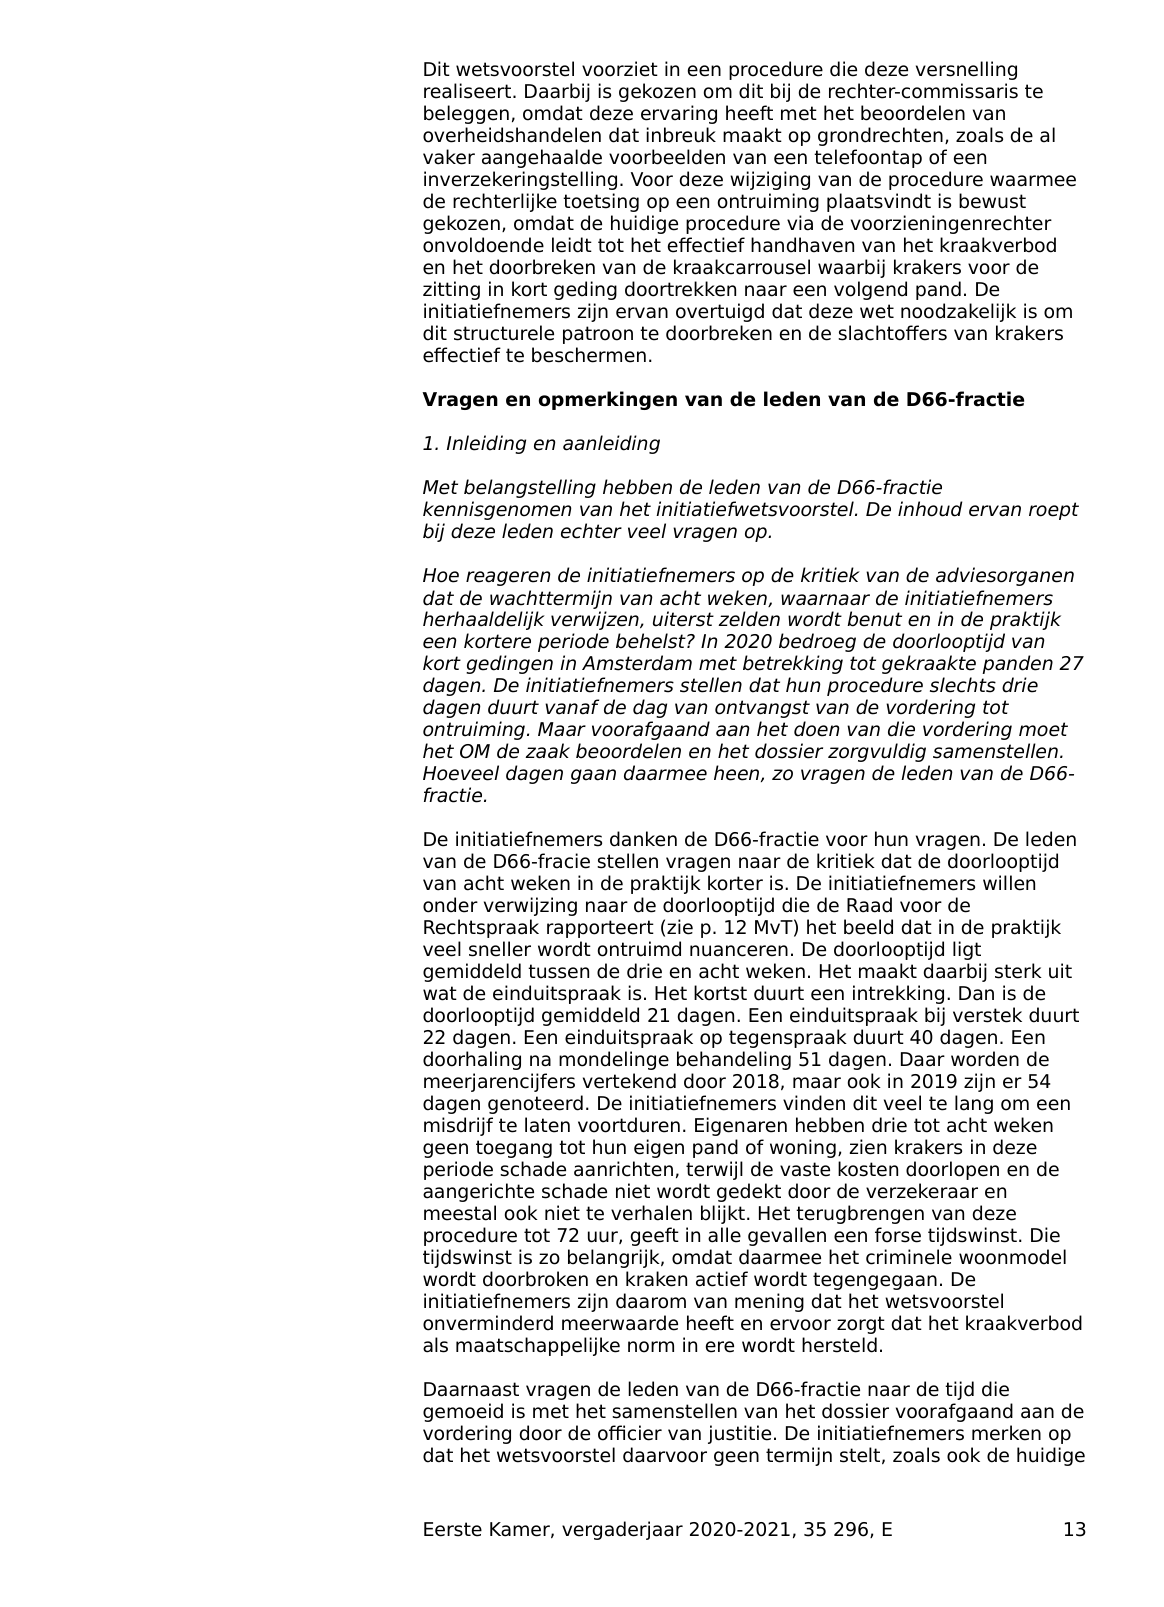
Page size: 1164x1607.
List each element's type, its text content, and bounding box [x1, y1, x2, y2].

text De initiatiefnemers danken de D66-fractie voor hun vragen. De leden van de D66-fracie stellen vragen naar de kritiek dat de doorlooptijd van acht weken in de praktijk korter is. De initiatiefnemers willen onder verwijzing naar de doorlooptijd die de Raad voor de Rechtspraak rapporteert (zie p. 12 MvT) het beeld dat in de praktijk veel sneller wordt ontruimd nuanceren. De doorlooptijd ligt gemiddeld tussen de drie en acht weken. Het maakt daarbij sterk uit wat de einduitspraak is. Het kortst duurt een intrekking. Dan is de doorlooptijd gemiddeld 21 dagen. Een einduitspraak bij verstek duurt 22 dagen. Een einduitspraak op tegenspraak duurt 40 dagen. Een doorhaling na mondelinge behandeling 51 dagen. Daar worden de meerjarencijfers vertekend door 2018, maar ook in 2019 zijn er 54 dagen genoteerd. De initiatiefnemers vinden dit veel te lang om een misdrijf te laten voortduren. Eigenaren hebben drie tot acht weken geen toegang tot hun eigen pand of woning, zien krakers in deze periode schade aanrichten, terwijl de vaste kosten doorlopen en de aangerichte schade niet wordt gedekt door de verzekeraar en meestal ook niet te verhalen blijkt. Het terugbrengen van deze procedure tot 72 uur, geeft in alle gevallen een forse tijdswinst. Die tijdswinst is zo belangrijk, omdat daarmee het criminele woonmodel wordt doorbroken en kraken actief wordt tegengegaan. De initiatiefnemers zijn daarom van mening dat het wetsvoorstel onverminderd meerwaarde heeft en ervoor zorgt dat het kraakverbod als maatschappelijke norm in ere wordt hersteld. [422, 829, 1087, 1357]
subtitle Vragen en opmerkingen van de leden van de D66-fractie [422, 389, 1087, 411]
text Hoe reageren de initiatiefnemers op de kritiek van de adviesorganen dat de wachttermijn van acht weken, waarnaar de initiatiefnemers herhaaldelijk verwijzen, uiterst zelden wordt benut en in de praktijk een kortere periode behelst? In 2020 bedroeg de doorlooptijd van kort gedingen in Amsterdam met betrekking tot gekraakte panden 27 dagen. De initiatiefnemers stellen dat hun procedure slechts drie dagen duurt vanaf de dag van ontvangst van de vordering tot ontruiming. Maar voorafgaand aan het doen van die vordering moet het OM de zaak beoordelen en het dossier zorgvuldig samenstellen. Hoeveel dagen gaan daarmee heen, zo vragen de leden van de D66-fractie. [422, 565, 1087, 807]
text Met belangstelling hebben de leden van de D66-fractie kennisgenomen van het initiatiefwetsvoorstel. De inhoud ervan roept bij deze leden echter veel vragen op. [422, 477, 1087, 543]
subtitle 1. Inleiding en aanleiding [422, 433, 1087, 455]
text Dit wetsvoorstel voorziet in een procedure die deze versnelling realiseert. Daarbij is gekozen om dit bij de rechter-commissaris te beleggen, omdat deze ervaring heeft met het beoordelen van overheidshandelen dat inbreuk maakt op grondrechten, zoals de al vaker aangehaalde voorbeelden van een telefoontap of een inverzekeringstelling. Voor deze wijziging van de procedure waarmee de rechterlijke toetsing op een ontruiming plaatsvindt is bewust gekozen, omdat de huidige procedure via de voorzieningenrechter onvoldoende leidt tot het effectief handhaven van het kraakverbod en het doorbreken van de kraakcarrousel waarbij krakers voor de zitting in kort geding doortrekken naar een volgend pand. De initiatiefnemers zijn ervan overtuigd dat deze wet noodzakelijk is om dit structurele patroon te doorbreken en de slachtoffers van krakers effectief te beschermen. [422, 59, 1087, 367]
text Daarnaast vragen de leden van de D66-fractie naar de tijd die gemoeid is met het samenstellen van het dossier voorafgaand aan de vordering door de officier van justitie. De initiatiefnemers merken op dat het wetsvoorstel daarvoor geen termijn stelt, zoals ook de huidige [422, 1379, 1087, 1467]
